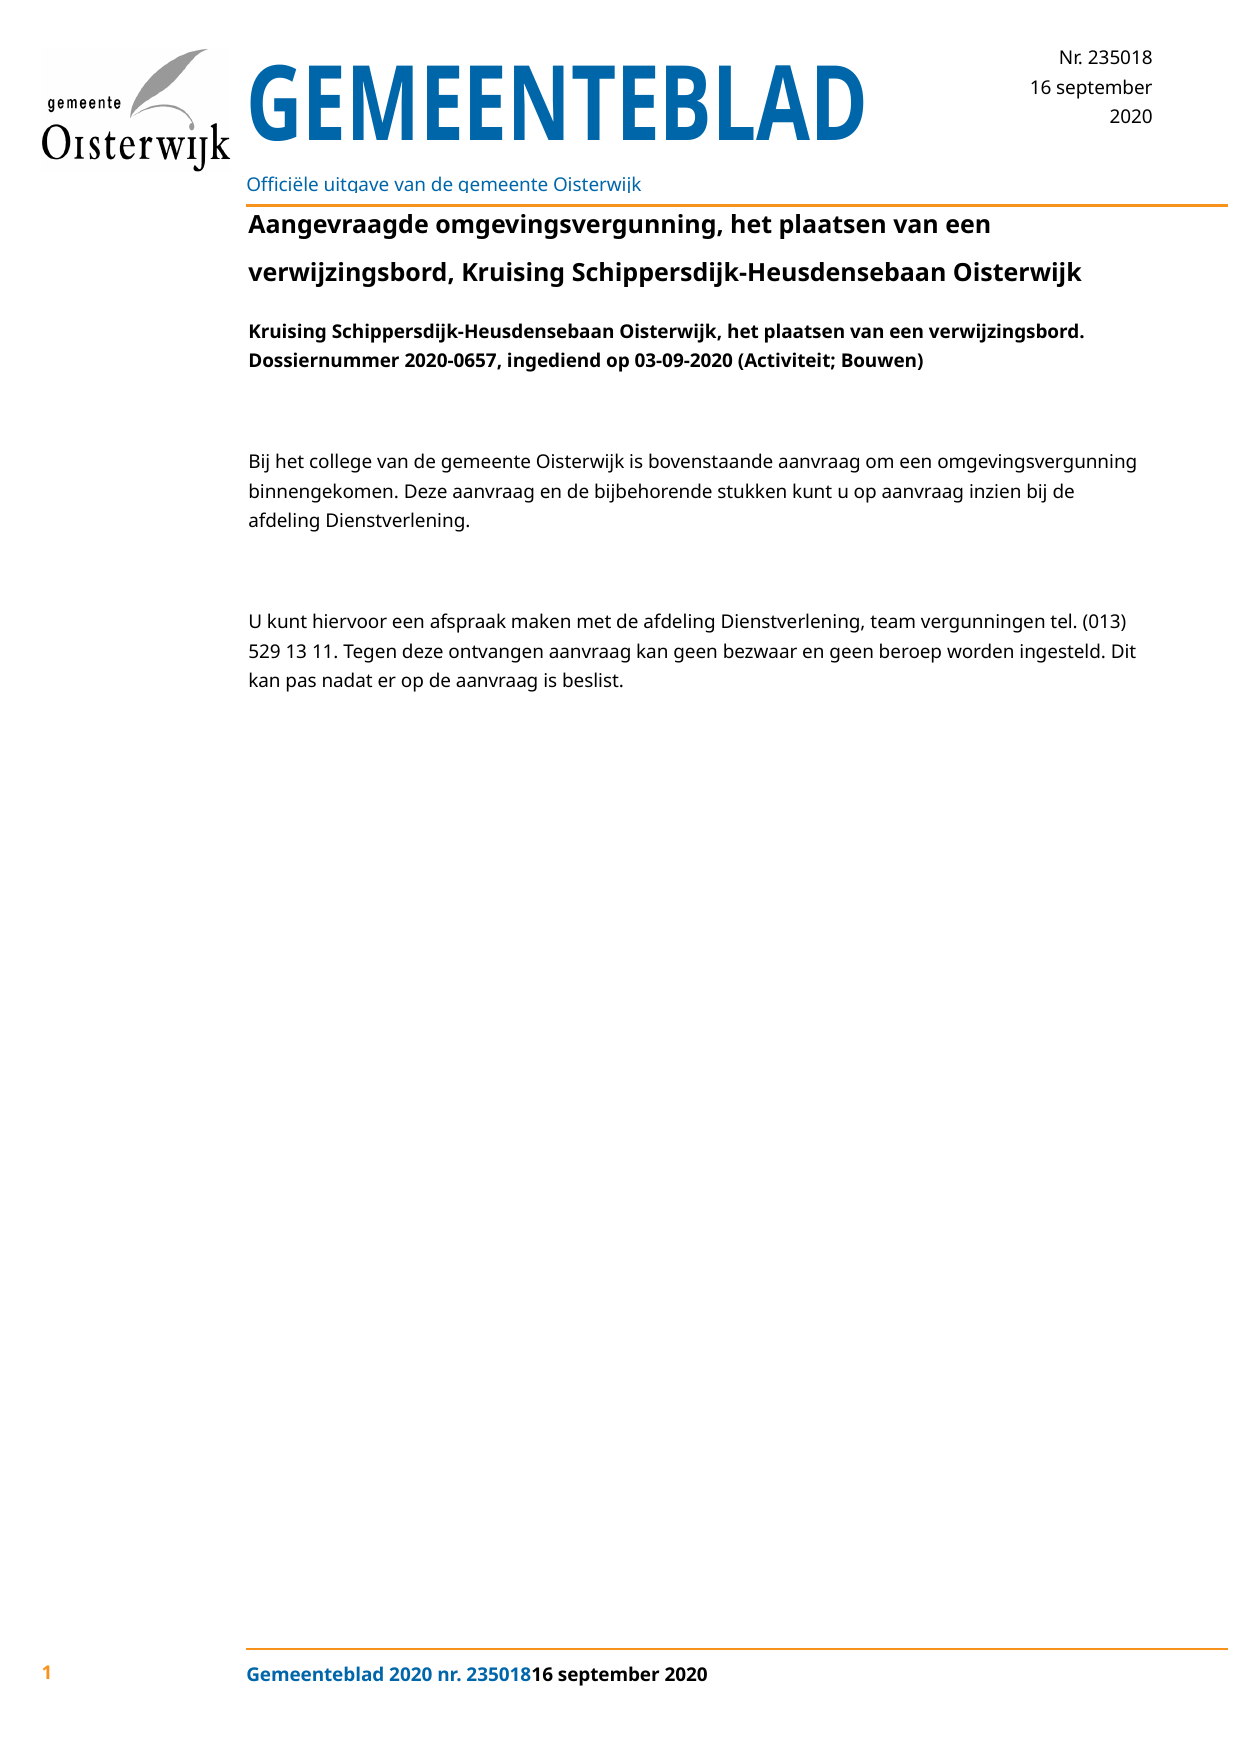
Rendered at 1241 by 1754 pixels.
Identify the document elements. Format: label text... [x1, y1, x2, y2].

text U kunt hiervoor een afspraak maken met de afdeling Dienstverlening, team vergunningen tel. (013) 529 13 11. Tegen deze ontvangen aanvraag kan geen bezwaar en geen beroep worden ingesteld. Dit kan pas nadat er op de aanvraag is beslist. [248, 608, 1152, 693]
picture [41, 47, 231, 172]
text Aangevraagde omgevingsvergunning, het plaatsen van een verwijzingsbord, Kruising Schippersdijk-Heusdensebaan Oisterwijk [248, 207, 1152, 288]
text Bij het college van de gemeente Oisterwijk is bovenstaande aanvraag om een omgevingsvergunning binnengekomen. Deze aanvraag en de bijbehorende stukken kunt u op aanvraag inzien bij de afdeling Dienstverlening. [248, 448, 1152, 533]
text Kruising Schippersdijk-Heusdensebaan Oisterwijk, het plaatsen van een verwijzingsbord. Dossiernummer 2020-0657, ingediend op 03-09-2020 (Activiteit; Bouwen) [248, 318, 1152, 373]
